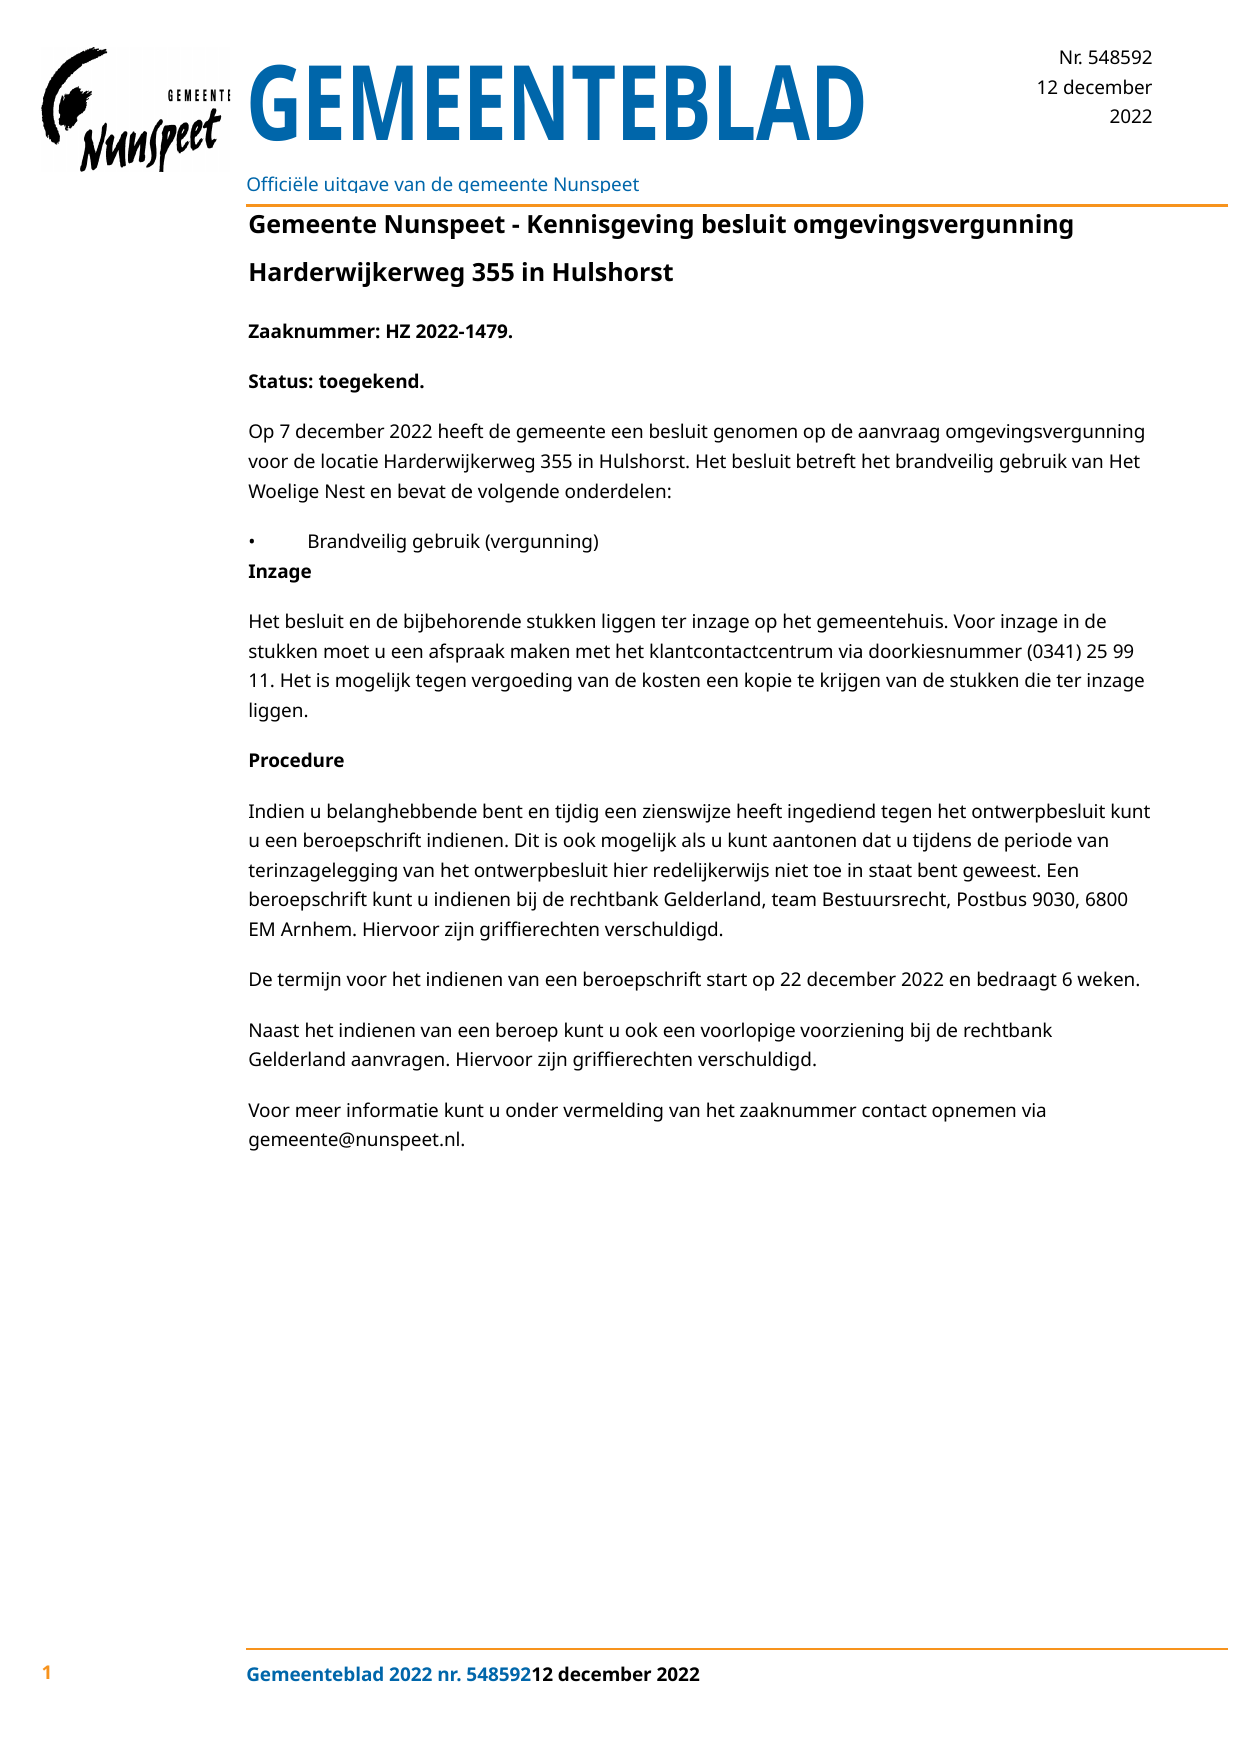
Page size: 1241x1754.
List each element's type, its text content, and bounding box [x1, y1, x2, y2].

text Status: toegekend. [248, 368, 1152, 394]
text Gemeente Nunspeet - Kennisgeving besluit omgevingsvergunning Harderwijkerweg 355 in Hulshorst [248, 207, 1152, 288]
text Op 7 december 2022 heeft de gemeente een besluit genomen op de aanvraag omgevingsvergunning voor de locatie Harderwijkerweg 355 in Hulshorst. Het besluit betreft het brandveilig gebruik van Het Woelige Nest en bevat de volgende onderdelen: [248, 419, 1152, 504]
text Zaaknummer: HZ 2022-1479. [248, 318, 1152, 344]
text De termijn voor het indienen van een beroepschrift start op 22 december 2022 en bedraagt 6 weken. [248, 967, 1152, 992]
text Indien u belanghebbende bent en tijdig een zienswijze heeft ingediend tegen het ontwerpbesluit kunt u een beroepschrift indienen. Dit is ook mogelijk als u kunt aantonen dat u tijdens de periode van terinzagelegging van het ontwerpbesluit hier redelijkerwijs niet toe in staat bent geweest. Een beroepschrift kunt u indienen bij de rechtbank Gelderland, team Bestuursrecht, Postbus 9030, 6800 EM Arnhem. Hiervoor zijn griffierechten verschuldigd. [248, 798, 1152, 942]
text Naast het indienen van een beroep kunt u ook een voorlopige voorziening bij de rechtbank Gelderland aanvragen. Hiervoor zijn griffierechten verschuldigd. [248, 1017, 1152, 1072]
text Het besluit en de bijbehorende stukken liggen ter inzage op het gemeentehuis. Voor inzage in de stukken moet u een afspraak maken met het klantcontactcentrum via doorkiesnummer (0341) 25 99 11. Het is mogelijk tegen vergoeding van de kosten een kopie te krijgen van de stukken die ter inzage liggen. [248, 608, 1152, 723]
text Voor meer informatie kunt u onder vermelding van het zaaknummer contact opnemen via gemeente@nunspeet.nl. [248, 1097, 1152, 1152]
list Brandveilig gebruik (vergunning) [248, 528, 1152, 554]
picture [41, 47, 231, 172]
text Inzage [248, 558, 1152, 584]
text Procedure [248, 747, 1152, 773]
